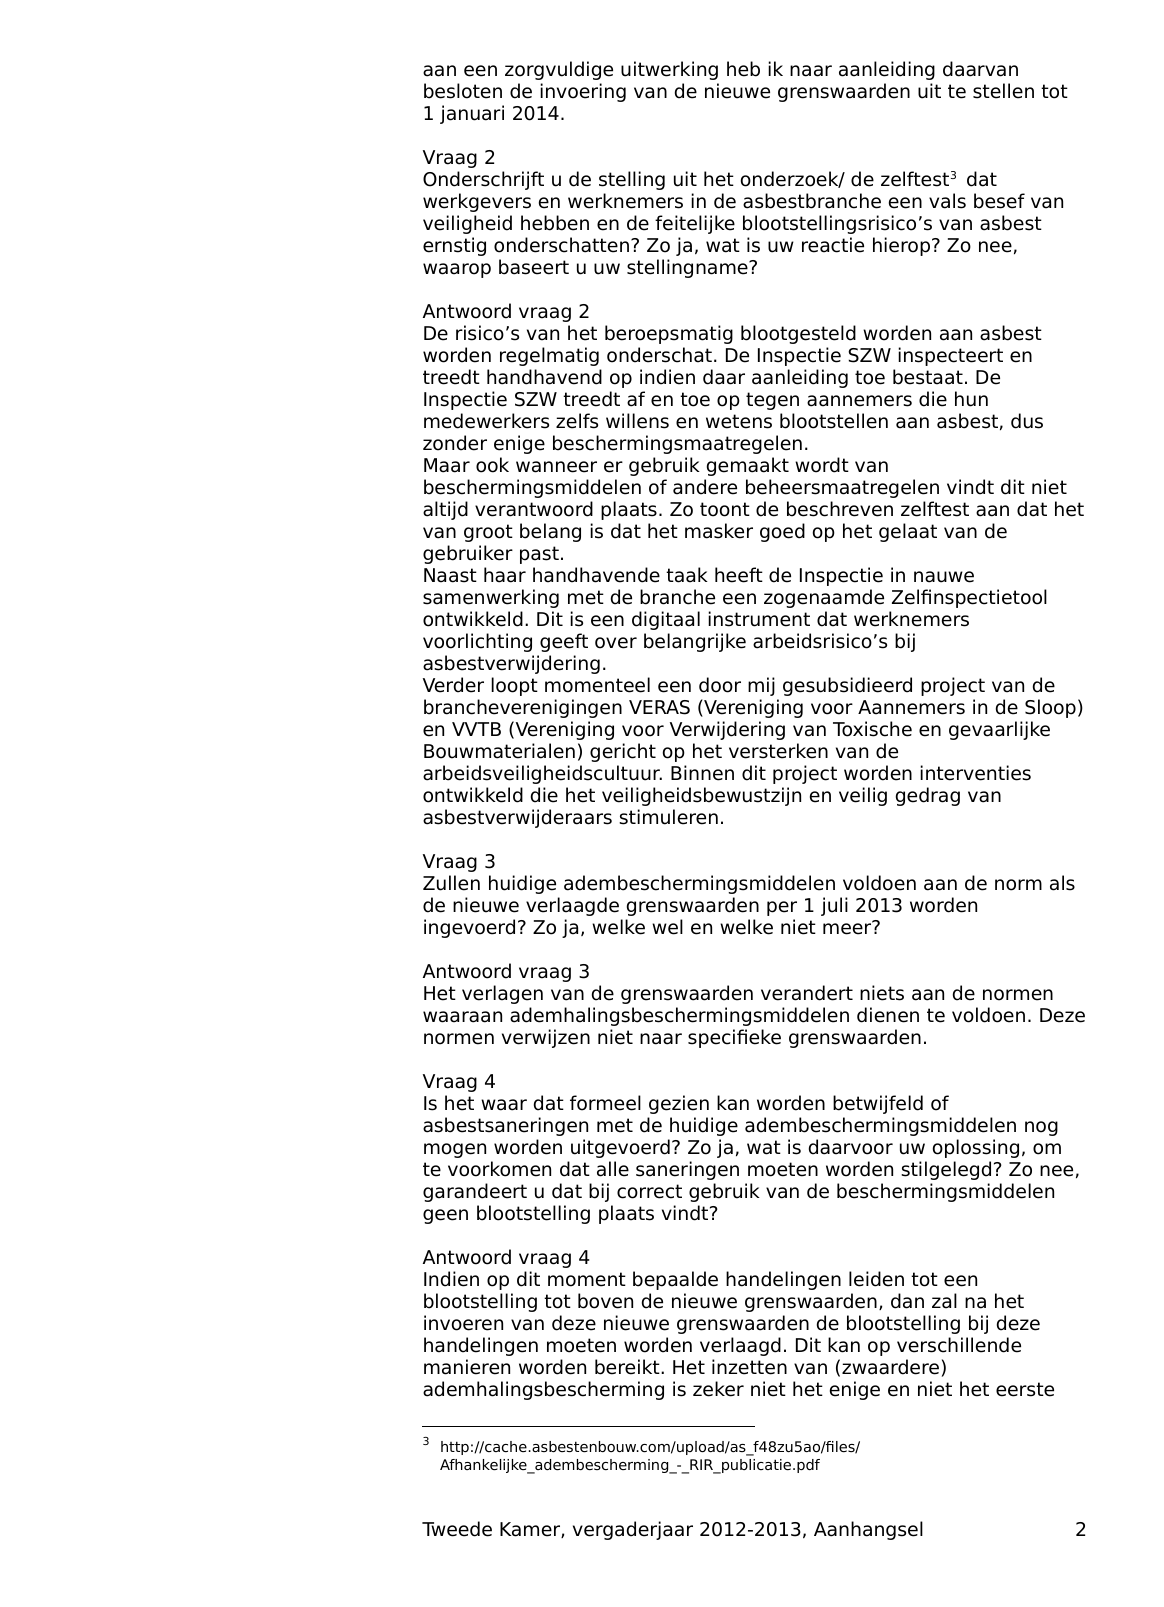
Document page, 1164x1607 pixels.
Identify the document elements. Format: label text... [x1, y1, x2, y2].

text http://cache.asbestenbouw.com/upload/as_f48zu5ao/files/Afhankelijke_adembescherming_-_RIR_publicatie.pdf [422, 1435, 1087, 1474]
text Onderschrijft u de stelling uit het onderzoek/ de zelftest dat werkgevers en werknemers in de asbestbranche een vals besef van veiligheid hebben en de feitelijke blootstellingsrisico’s van asbest ernstig onderschatten? Zo ja, wat is uw reactie hierop? Zo nee, waarop baseert u uw stellingname? [422, 169, 1087, 279]
text Antwoord vraag 3 [422, 961, 1087, 983]
text Antwoord vraag 4 [422, 1247, 1087, 1269]
text Naast haar handhavende taak heeft de Inspectie in nauwe samenwerking met de branche een zogenaamde Zelfinspectietool ontwikkeld. Dit is een digitaal instrument dat werknemers voorlichting geeft over belangrijke arbeidsrisico’s bij asbestverwijdering. [422, 565, 1087, 675]
text Antwoord vraag 2 [422, 301, 1087, 323]
text aan een zorgvuldige uitwerking heb ik naar aanleiding daarvan besloten de invoering van de nieuwe grenswaarden uit te stellen tot 1 januari 2014. [422, 59, 1087, 125]
text Indien op dit moment bepaalde handelingen leiden tot een blootstelling tot boven de nieuwe grenswaarden, dan zal na het invoeren van deze nieuwe grenswaarden de blootstelling bij deze handelingen moeten worden verlaagd. Dit kan op verschillende manieren worden bereikt. Het inzetten van (zwaardere) ademhalingsbescherming is zeker niet het enige en niet het eerste [422, 1269, 1087, 1401]
text Verder loopt momenteel een door mij gesubsidieerd project van de brancheverenigingen VERAS (Vereniging voor Aannemers in de Sloop) en VVTB (Vereniging voor Verwijdering van Toxische en gevaarlijke Bouwmaterialen) gericht op het versterken van de arbeidsveiligheidscultuur. Binnen dit project worden interventies ontwikkeld die het veiligheidsbewustzijn en veilig gedrag van asbestverwijderaars stimuleren. [422, 675, 1087, 829]
text Maar ook wanneer er gebruik gemaakt wordt van beschermingsmiddelen of andere beheersmaatregelen vindt dit niet altijd verantwoord plaats. Zo toont de beschreven zelftest aan dat het van groot belang is dat het masker goed op het gelaat van de gebruiker past. [422, 455, 1087, 565]
text Vraag 2 [422, 147, 1087, 169]
text Het verlagen van de grenswaarden verandert niets aan de normen waaraan ademhalingsbeschermingsmiddelen dienen te voldoen. Deze normen verwijzen niet naar specifieke grenswaarden. [422, 983, 1087, 1049]
text Vraag 4 [422, 1071, 1087, 1093]
text Is het waar dat formeel gezien kan worden betwijfeld of asbestsaneringen met de huidige adembeschermingsmiddelen nog mogen worden uitgevoerd? Zo ja, wat is daarvoor uw oplossing, om te voorkomen dat alle saneringen moeten worden stilgelegd? Zo nee, garandeert u dat bij correct gebruik van de beschermingsmiddelen geen blootstelling plaats vindt? [422, 1093, 1087, 1225]
text Vraag 3 [422, 851, 1087, 873]
text Zullen huidige adembeschermingsmiddelen voldoen aan de norm als de nieuwe verlaagde grenswaarden per 1 juli 2013 worden ingevoerd? Zo ja, welke wel en welke niet meer? [422, 873, 1087, 939]
text De risico’s van het beroepsmatig blootgesteld worden aan asbest worden regelmatig onderschat. De Inspectie SZW inspecteert en treedt handhavend op indien daar aanleiding toe bestaat. De Inspectie SZW treedt af en toe op tegen aannemers die hun medewerkers zelfs willens en wetens blootstellen aan asbest, dus zonder enige beschermingsmaatregelen. [422, 323, 1087, 455]
